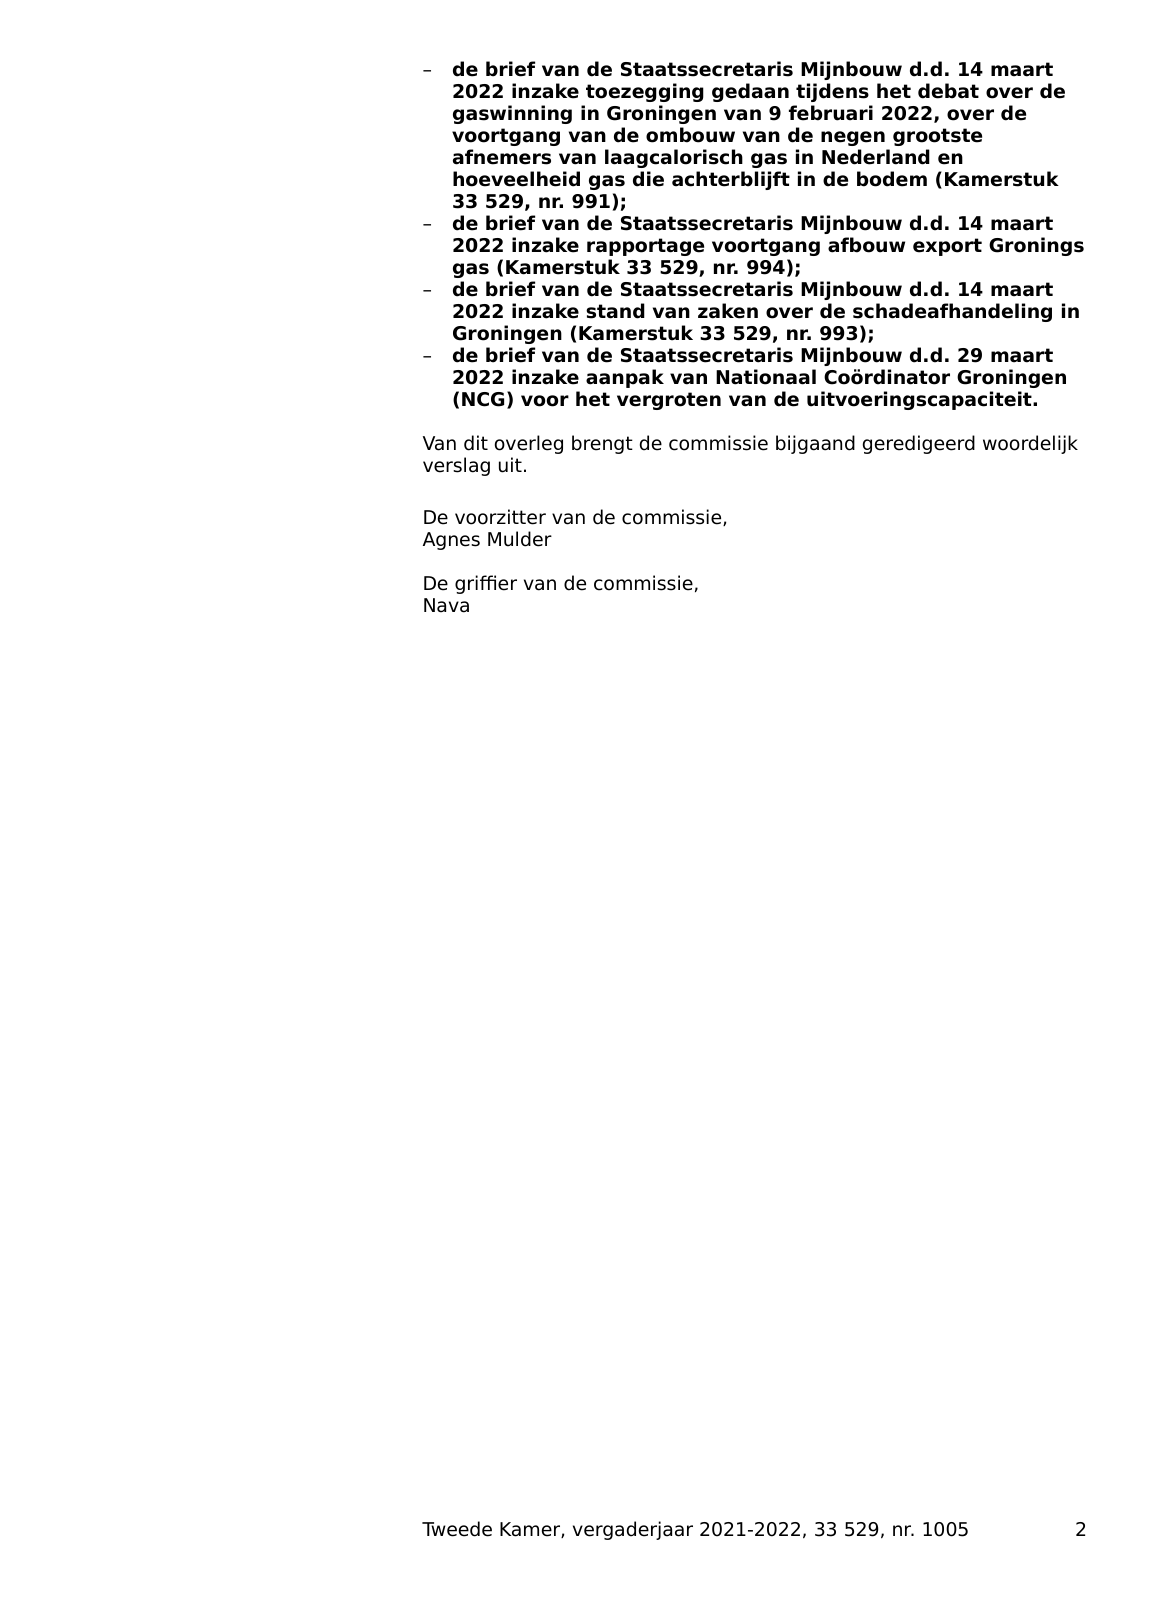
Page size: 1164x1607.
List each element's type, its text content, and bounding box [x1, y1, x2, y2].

text – de brief van de Staatssecretaris Mijnbouw d.d. 14 maart 2022 inzake stand van zaken over de schadeafhandeling in Groningen (Kamerstuk 33 529, nr. 993); [422, 279, 1087, 345]
text – de brief van de Staatssecretaris Mijnbouw d.d. 14 maart 2022 inzake toezegging gedaan tijdens het debat over de gaswinning in Groningen van 9 februari 2022, over de voortgang van de ombouw van de negen grootste afnemers van laagcalorisch gas in Nederland en hoeveelheid gas die achterblijft in de bodem (Kamerstuk 33 529, nr. 991); [422, 59, 1087, 213]
text – de brief van de Staatssecretaris Mijnbouw d.d. 14 maart 2022 inzake rapportage voortgang afbouw export Gronings gas (Kamerstuk 33 529, nr. 994); [422, 213, 1087, 279]
text – de brief van de Staatssecretaris Mijnbouw d.d. 29 maart 2022 inzake aanpak van Nationaal Coördinator Groningen (NCG) voor het vergroten van de uitvoeringscapaciteit. [422, 345, 1087, 411]
text Van dit overleg brengt de commissie bijgaand geredigeerd woordelijk verslag uit. [422, 433, 1087, 477]
text De griffier van de commissie, Nava [422, 573, 1087, 617]
text De voorzitter van de commissie, Agnes Mulder [422, 507, 1087, 551]
